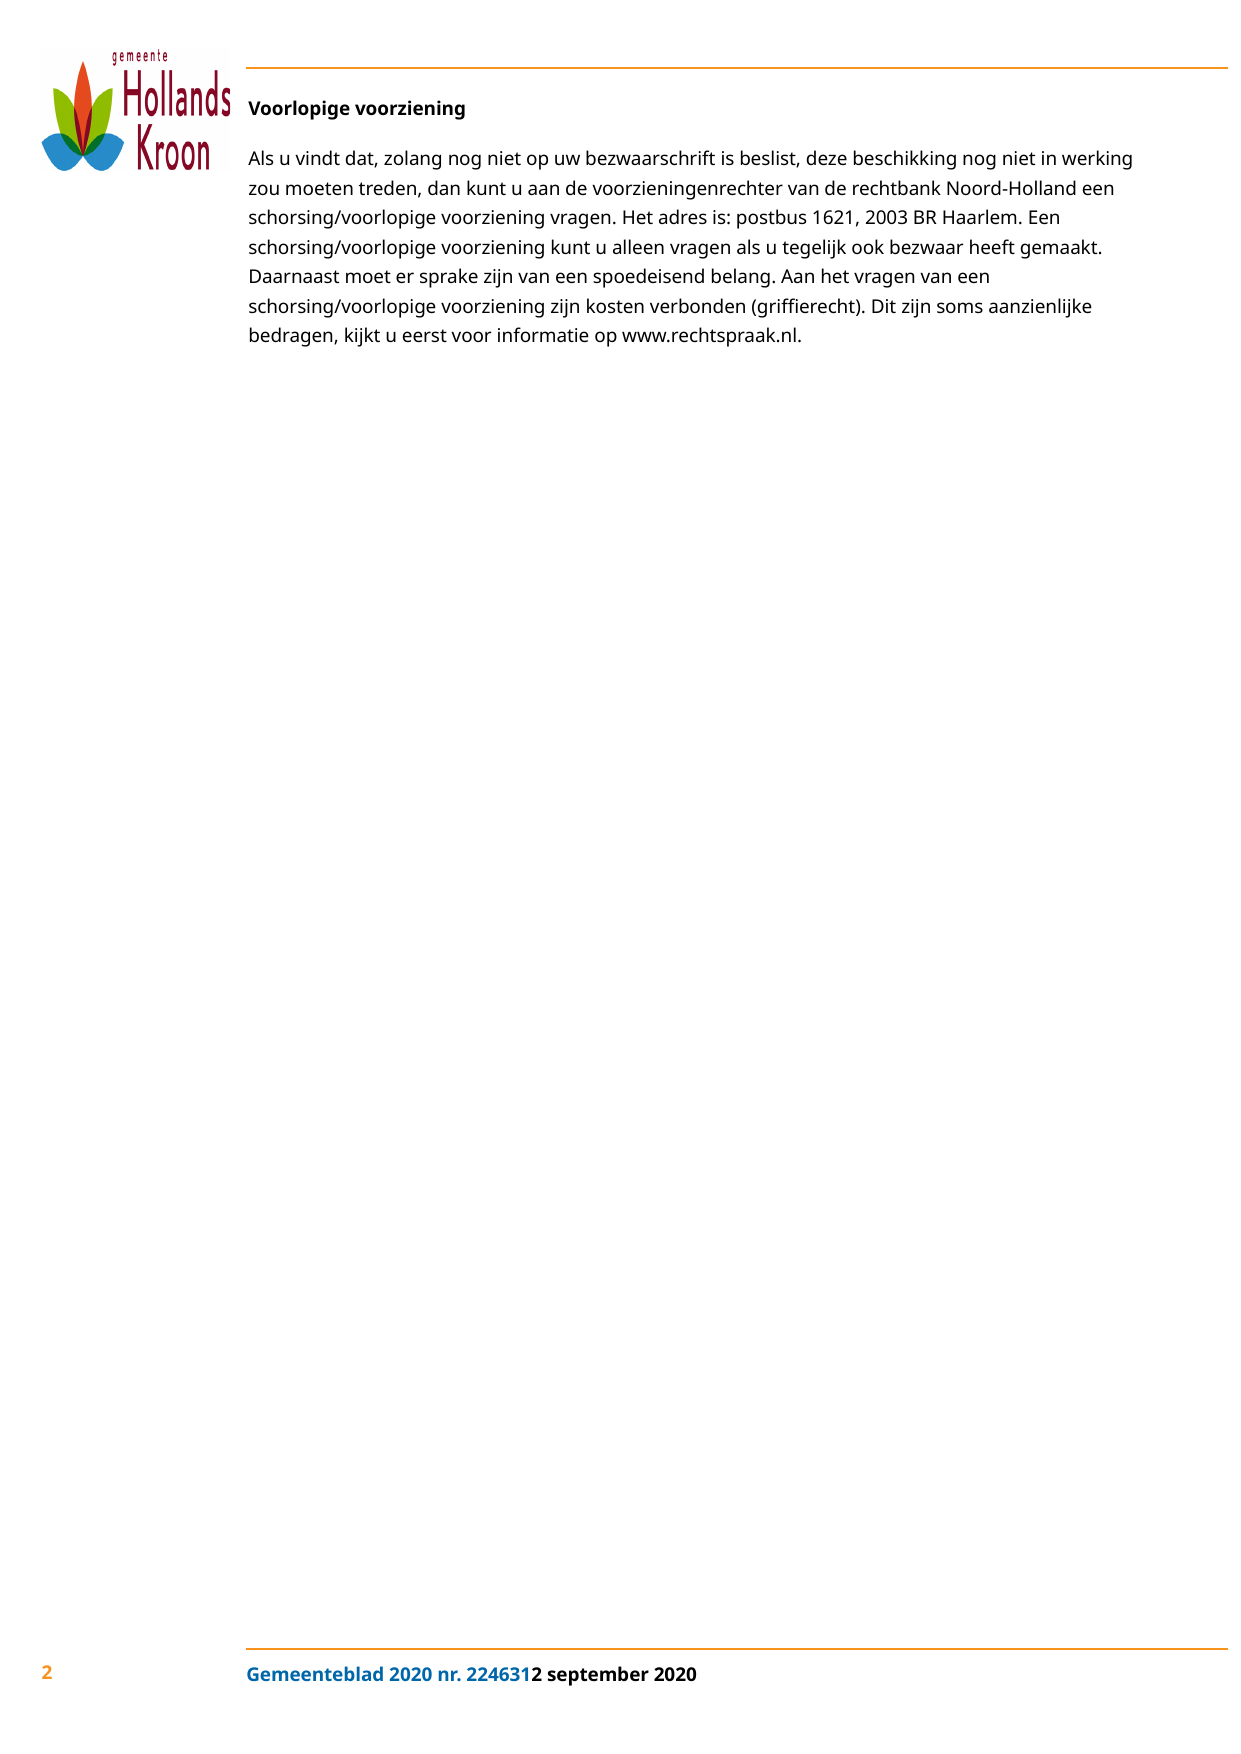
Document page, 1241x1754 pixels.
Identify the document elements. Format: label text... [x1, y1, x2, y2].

text Als u vindt dat, zolang nog niet op uw bezwaarschrift is beslist, deze beschikking nog niet in werking zou moeten treden, dan kunt u aan de voorzieningenrechter van de rechtbank Noord-Holland een schorsing/voorlopige voorziening vragen. Het adres is: postbus 1621, 2003 BR Haarlem. Een schorsing/voorlopige voorziening kunt u alleen vragen als u tegelijk ook bezwaar heeft gemaakt. Daarnaast moet er sprake zijn van een spoedeisend belang. Aan het vragen van een schorsing/voorlopige voorziening zijn kosten verbonden (griffierecht). Dit zijn soms aanzienlijke bedragen, kijkt u eerst voor informatie op www.rechtspraak.nl. [248, 145, 1152, 348]
picture [41, 47, 231, 172]
text Voorlopige voorziening [248, 95, 1152, 121]
